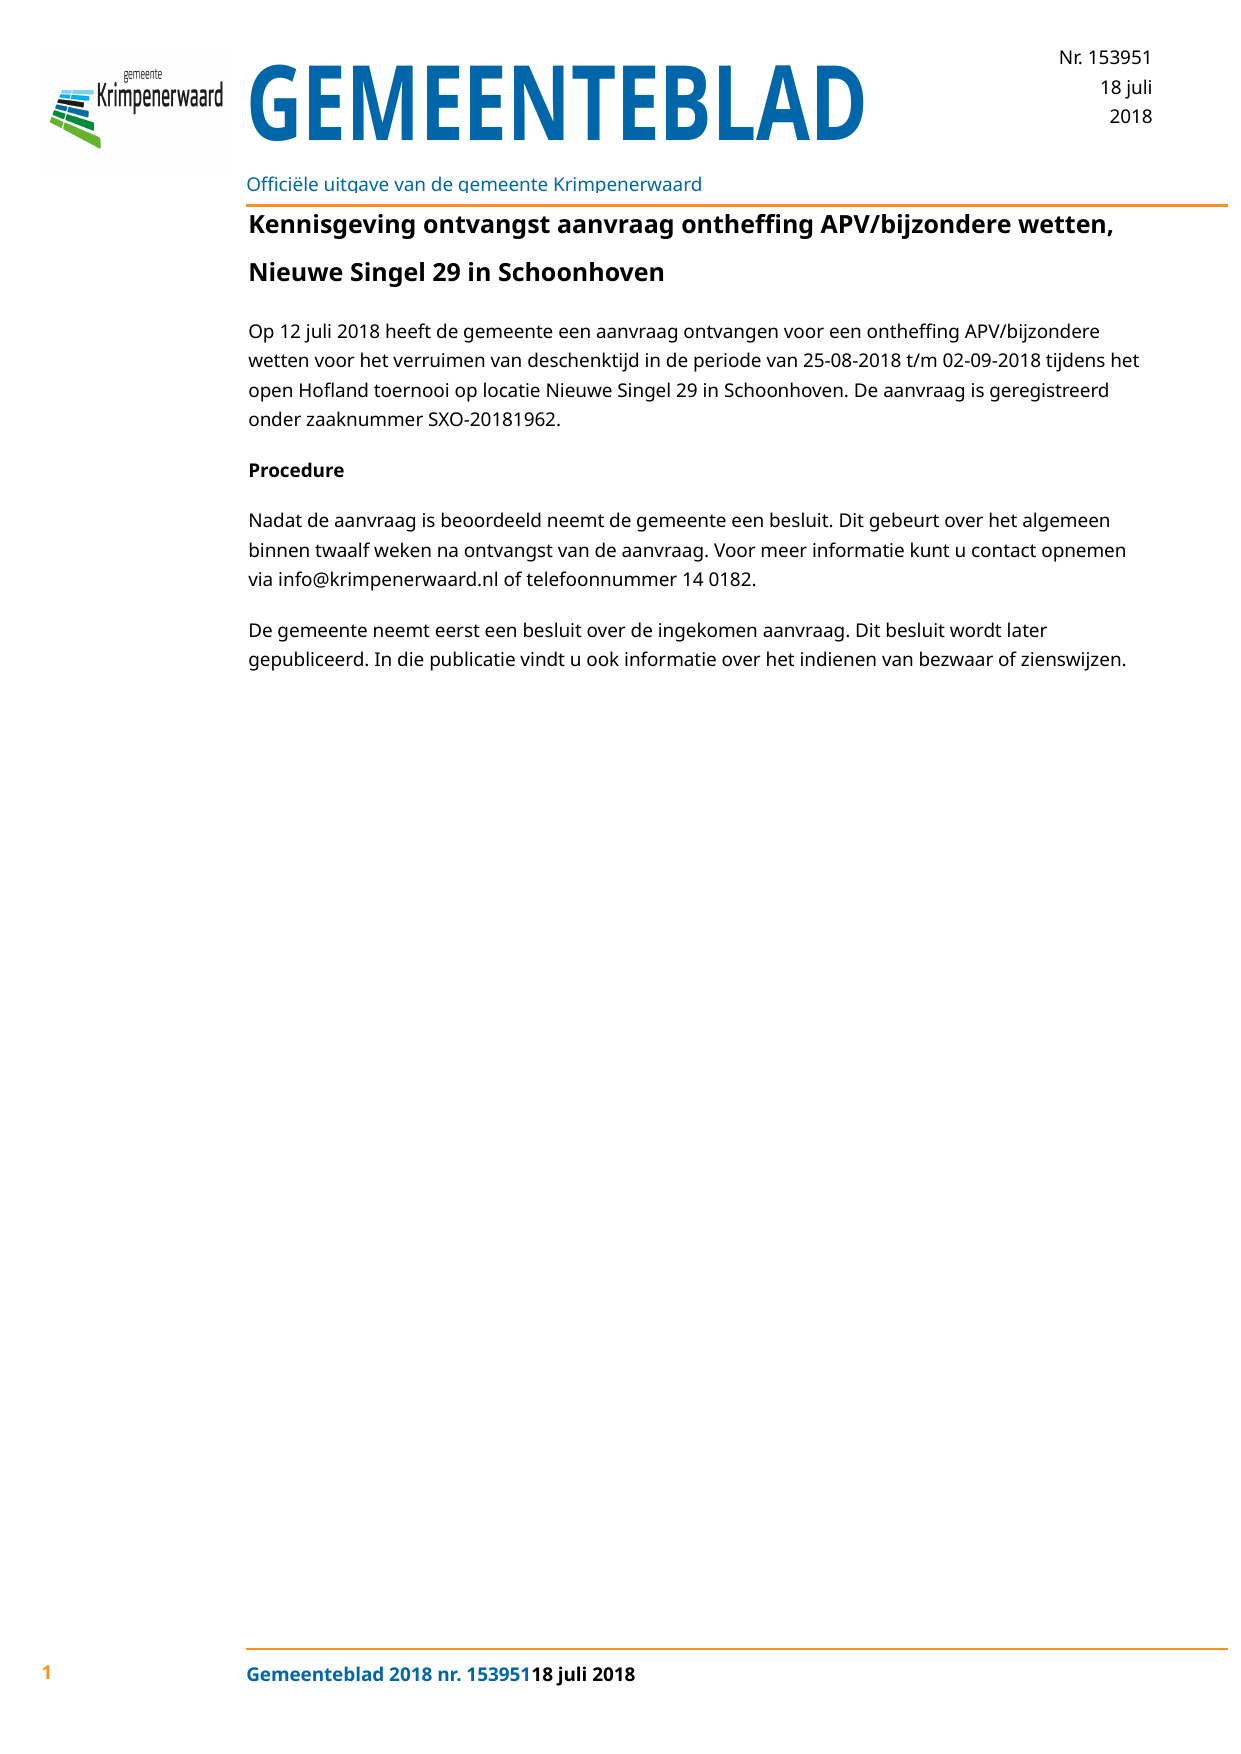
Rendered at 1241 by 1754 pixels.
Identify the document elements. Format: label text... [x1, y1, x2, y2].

text Kennisgeving ontvangst aanvraag ontheffing APV/bijzondere wetten, Nieuwe Singel 29 in Schoonhoven [248, 207, 1152, 288]
text De gemeente neemt eerst een besluit over de ingekomen aanvraag. Dit besluit wordt later gepubliceerd. In die publicatie vindt u ook informatie over het indienen van bezwaar of zienswijzen. [248, 617, 1152, 672]
text Op 12 juli 2018 heeft de gemeente een aanvraag ontvangen voor een ontheffing APV/bijzondere wetten voor het verruimen van deschenktijd in de periode van 25-08-2018 t/m 02-09-2018 tijdens het open Hofland toernooi op locatie Nieuwe Singel 29 in Schoonhoven. De aanvraag is geregistreerd onder zaaknummer SXO-20181962. [248, 318, 1152, 432]
text Procedure [248, 457, 1152, 483]
picture [41, 47, 231, 172]
text Nadat de aanvraag is beoordeeld neemt de gemeente een besluit. Dit gebeurt over het algemeen binnen twaalf weken na ontvangst van de aanvraag. Voor meer informatie kunt u contact opnemen via info@krimpenerwaard.nl of telefoonnummer 14 0182. [248, 507, 1152, 592]
